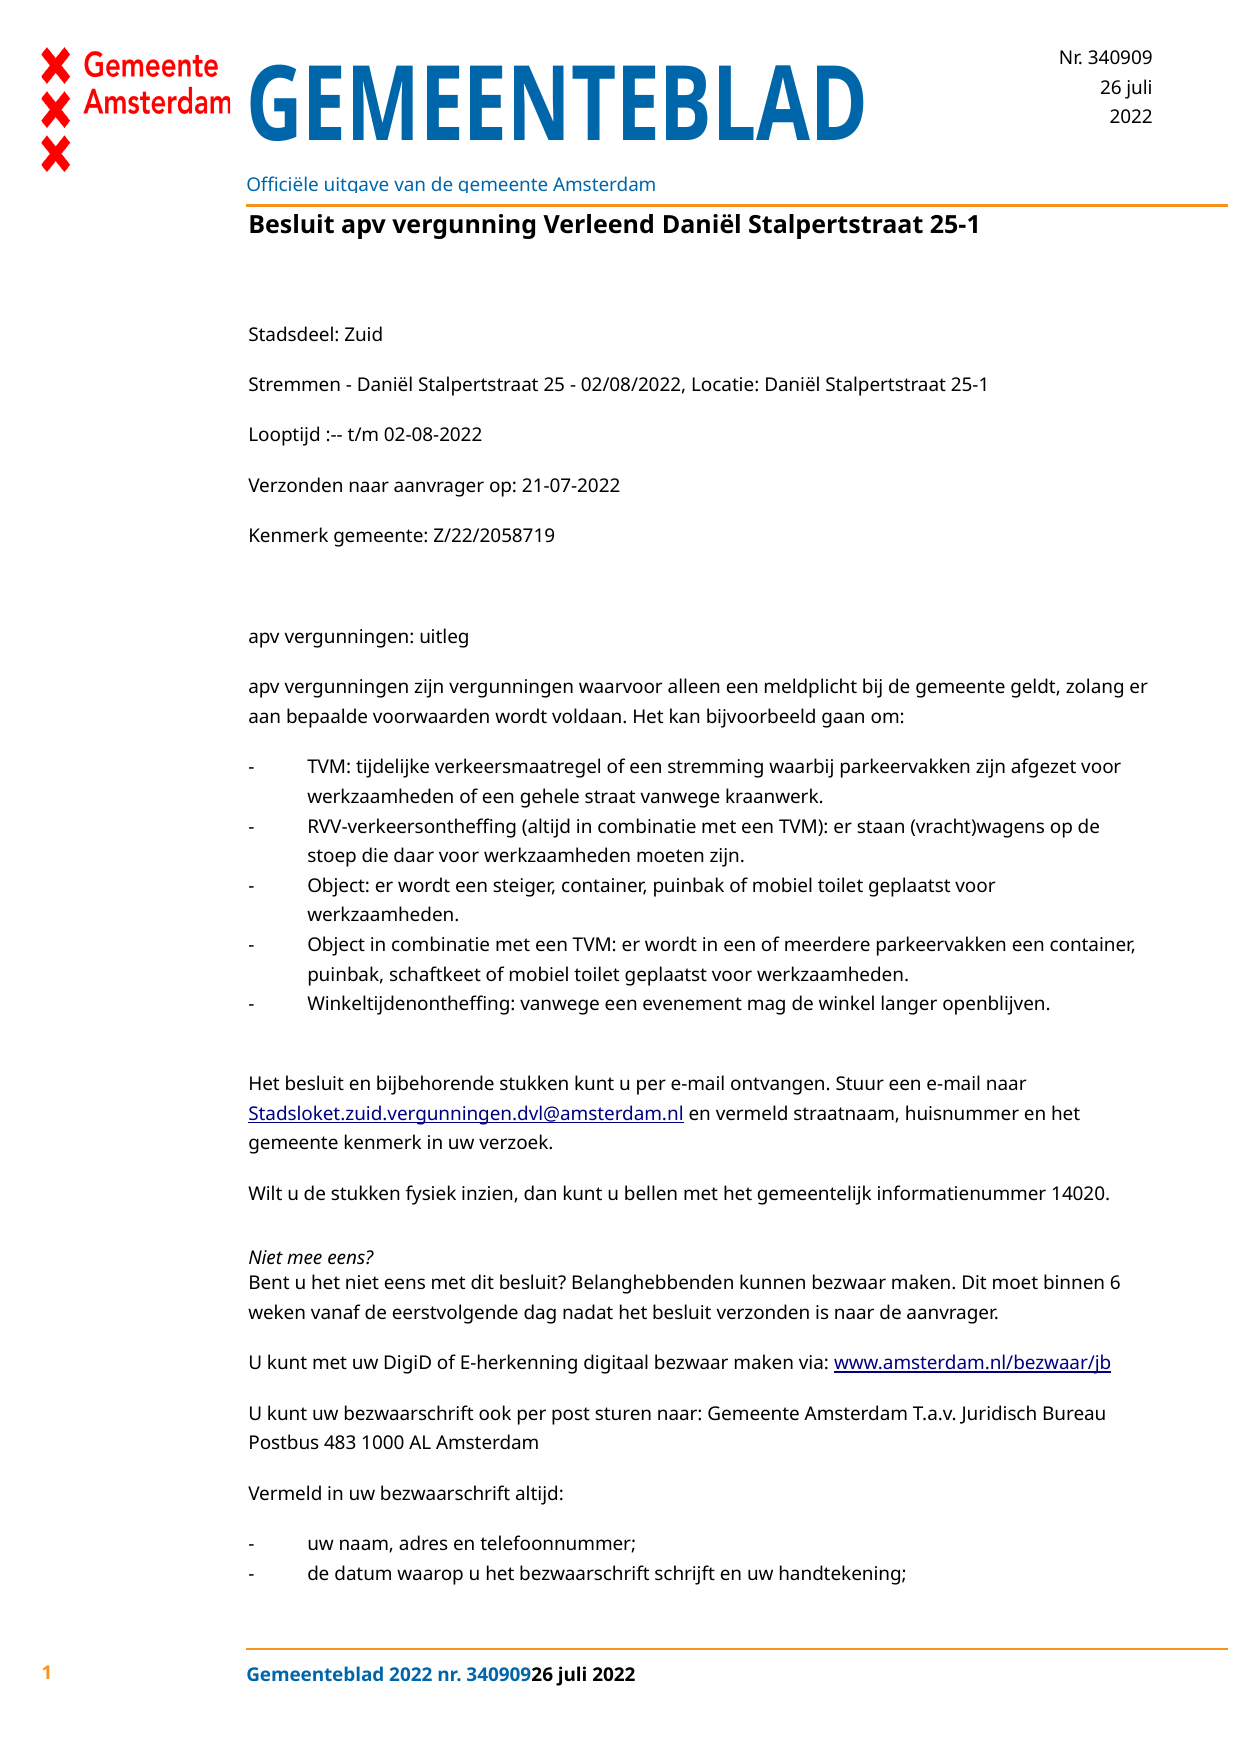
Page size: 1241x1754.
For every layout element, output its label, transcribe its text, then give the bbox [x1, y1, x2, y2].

list Object: er wordt een steiger, container, puinbak of mobiel toilet geplaatst voor werkzaamheden. [248, 872, 1152, 927]
text Vermeld in uw bezwaarschrift altijd: [248, 1480, 1152, 1506]
picture [41, 47, 231, 172]
text Besluit apv vergunning Verleend Daniël Stalpertstraat 25-1 [248, 207, 1152, 241]
list Object in combinatie met een TVM: er wordt in een of meerdere parkeervakken een container, puinbak, schaftkeet of mobiel toilet geplaatst voor werkzaamheden. [248, 931, 1152, 986]
text U kunt met uw DigiD of E-herkenning digitaal bezwaar maken via: www.amsterdam.nl/bezwaar/jb [248, 1349, 1152, 1375]
text Bent u het niet eens met dit besluit? Belanghebbenden kunnen bezwaar maken. Dit moet binnen 6 weken vanaf de eerstvolgende dag nadat het besluit verzonden is naar de aanvrager. [248, 1269, 1152, 1325]
text apv vergunningen: uitleg [248, 623, 1152, 649]
text U kunt uw bezwaarschrift ook per post sturen naar: Gemeente Amsterdam T.a.v. Juridisch Bureau Postbus 483 1000 AL Amsterdam [248, 1400, 1152, 1455]
text Het besluit en bijbehorende stukken kunt u per e-mail ontvangen. Stuur een e-mail naar Stadsloket.zuid.vergunningen.dvl@amsterdam.nl en vermeld straatnaam, huisnummer en het gemeente kenmerk in uw verzoek. [248, 1070, 1152, 1155]
list de datum waarop u het bezwaarschrift schrijft en uw handtekening; [248, 1560, 1152, 1586]
list Winkeltijdenontheffing: vanwege een evenement mag de winkel langer openblijven. [248, 990, 1152, 1016]
text Stremmen - Daniël Stalpertstraat 25 - 02/08/2022, Locatie: Daniël Stalpertstraat 25-1 [248, 371, 1152, 397]
text Wilt u de stukken fysiek inzien, dan kunt u bellen met het gemeentelijk informatienummer 14020. [248, 1180, 1152, 1206]
text Verzonden naar aanvrager op: 21-07-2022 [248, 472, 1152, 498]
text apv vergunningen zijn vergunningen waarvoor alleen een meldplicht bij de gemeente geldt, zolang er aan bepaalde voorwaarden wordt voldaan. Het kan bijvoorbeeld gaan om: [248, 674, 1152, 729]
list uw naam, adres en telefoonnummer; [248, 1530, 1152, 1556]
list RVV-verkeersontheffing (altijd in combinatie met een TVM): er staan (vracht)wagens op de stoep die daar voor werkzaamheden moeten zijn. [248, 813, 1152, 868]
text Niet mee eens? [248, 1244, 1152, 1269]
text Kenmerk gemeente: Z/22/2058719 [248, 522, 1152, 548]
text Stadsdeel: Zuid [248, 321, 1152, 346]
list TVM: tijdelijke verkeersmaatregel of een stremming waarbij parkeervakken zijn afgezet voor werkzaamheden of een gehele straat vanwege kraanwerk. [248, 754, 1152, 809]
text Looptijd :-- t/m 02-08-2022 [248, 422, 1152, 447]
